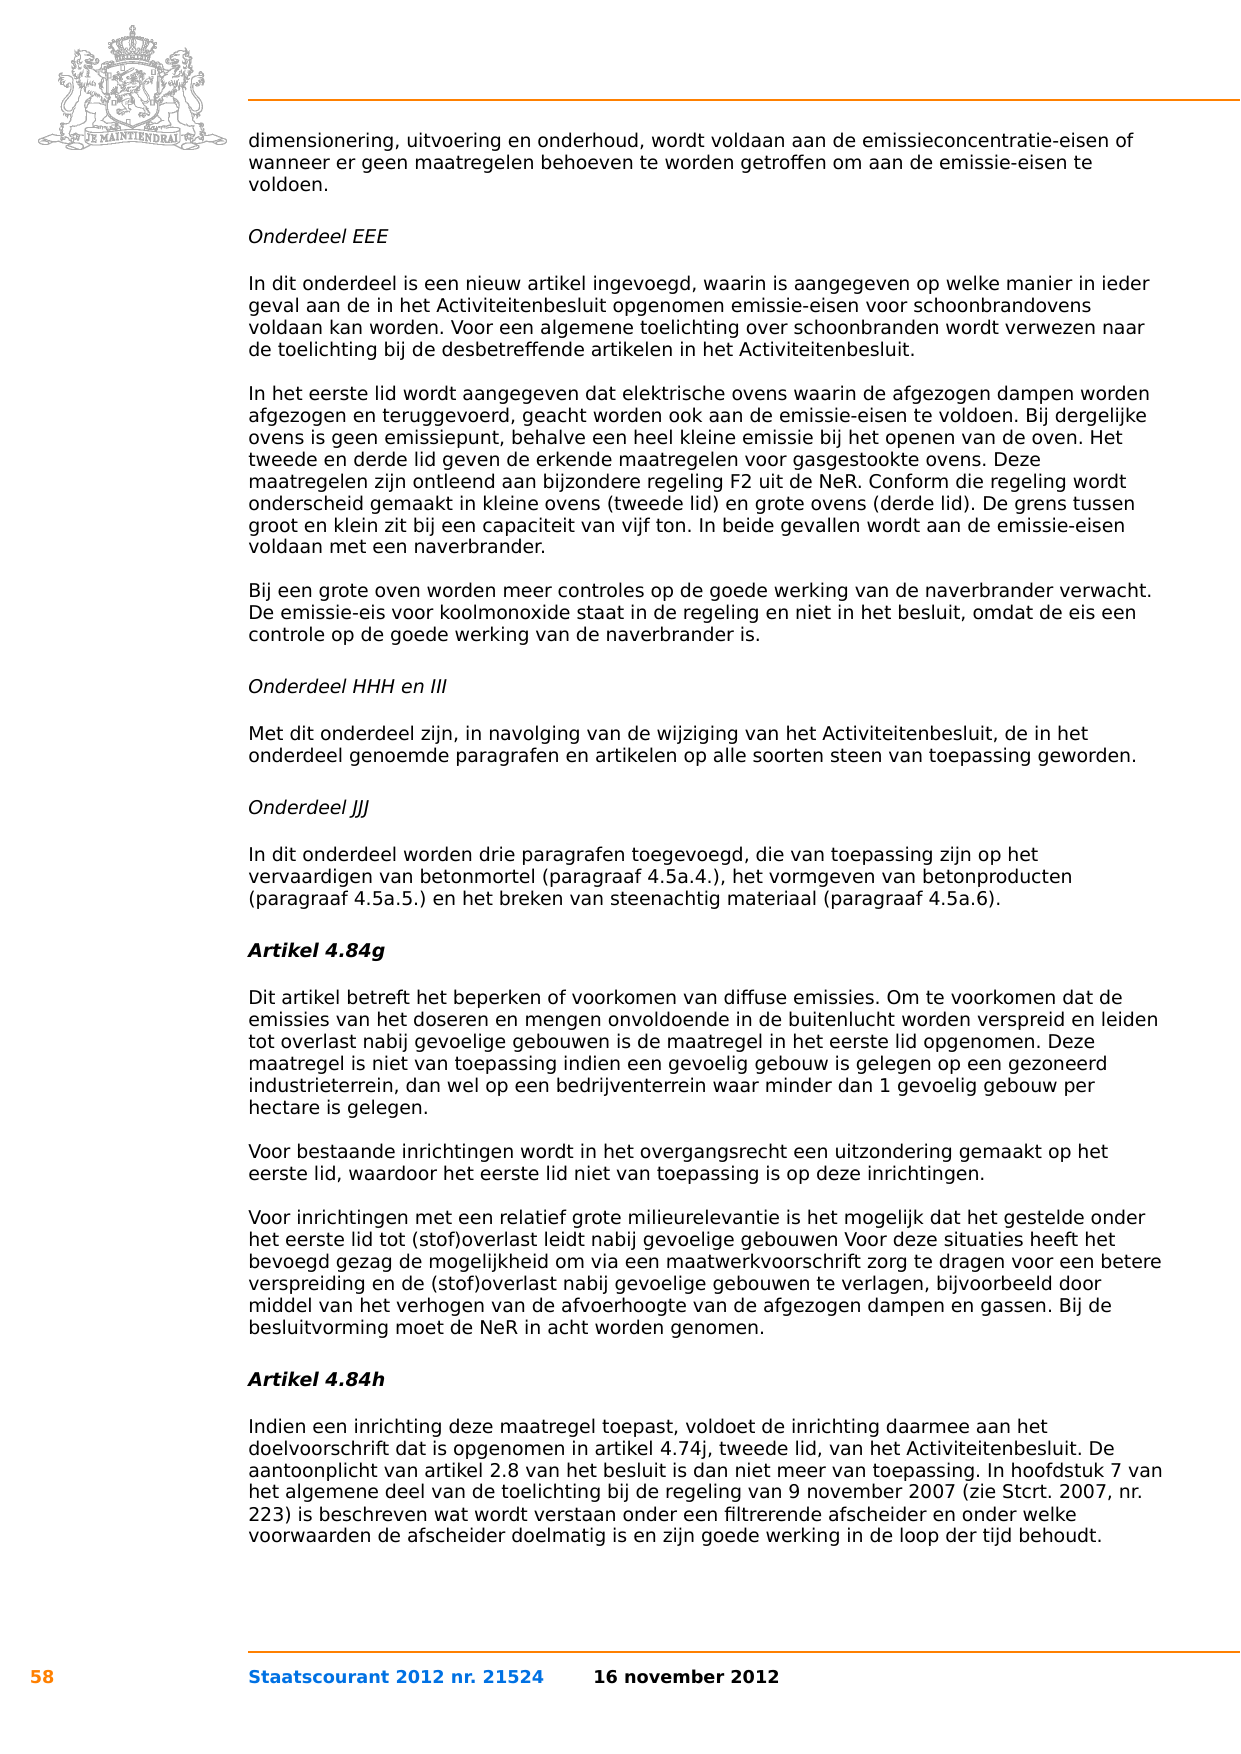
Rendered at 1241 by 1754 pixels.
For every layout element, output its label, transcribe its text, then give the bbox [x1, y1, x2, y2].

subtitle Onderdeel HHH en III [248, 676, 1163, 698]
text In dit onderdeel is een nieuw artikel ingevoegd, waarin is aangegeven op welke manier in ieder geval aan de in het Activiteitenbesluit opgenomen emissie-eisen voor schoonbrandovens voldaan kan worden. Voor een algemene toelichting over schoonbranden wordt verwezen naar de toelichting bij de desbetreffende artikelen in het Activiteitenbesluit. [248, 273, 1163, 361]
subtitle Onderdeel EEE [248, 226, 1163, 248]
picture [38, 25, 227, 150]
text Indien een inrichting deze maatregel toepast, voldoet de inrichting daarmee aan het doelvoorschrift dat is opgenomen in artikel 4.74j, tweede lid, van het Activiteitenbesluit. De aantoonplicht van artikel 2.8 van het besluit is dan niet meer van toepassing. In hoofdstuk 7 van het algemene deel van de toelichting bij de regeling van 9 november 2007 (zie Stcrt. 2007, nr. 223) is beschreven wat wordt verstaan onder een filtrerende afscheider en onder welke voorwaarden de afscheider doelmatig is en zijn goede werking in de loop der tijd behoudt. [248, 1416, 1163, 1547]
text Met dit onderdeel zijn, in navolging van de wijziging van het Activiteitenbesluit, de in het onderdeel genoemde paragrafen en artikelen op alle soorten steen van toepassing geworden. [248, 723, 1163, 767]
text Voor bestaande inrichtingen wordt in het overgangsrecht een uitzondering gemaakt op het eerste lid, waardoor het eerste lid niet van toepassing is op deze inrichtingen. [248, 1141, 1163, 1185]
text Bij een grote oven worden meer controles op de goede werking van de naverbrander verwacht. De emissie-eis voor koolmonoxide staat in de regeling en niet in het besluit, omdat de eis een controle op de goede werking van de naverbrander is. [248, 580, 1163, 646]
text dimensionering, uitvoering en onderhoud, wordt voldaan aan de emissieconcentratie-eisen of wanneer er geen maatregelen behoeven te worden getroffen om aan de emissie-eisen te voldoen. [248, 130, 1163, 196]
subtitle Artikel 4.84g [248, 940, 1163, 962]
subtitle Onderdeel JJJ [248, 797, 1163, 819]
text In dit onderdeel worden drie paragrafen toegevoegd, die van toepassing zijn op het vervaardigen van betonmortel (paragraaf 4.5a.4.), het vormgeven van betonproducten (paragraaf 4.5a.5.) en het breken van steenachtig materiaal (paragraaf 4.5a.6). [248, 844, 1163, 910]
text Voor inrichtingen met een relatief grote milieurelevantie is het mogelijk dat het gestelde onder het eerste lid tot (stof)overlast leidt nabij gevoelige gebouwen Voor deze situaties heeft het bevoegd gezag de mogelijkheid om via een maatwerkvoorschrift zorg te dragen voor een betere verspreiding en de (stof)overlast nabij gevoelige gebouwen te verlagen, bijvoorbeeld door middel van het verhogen van de afvoerhoogte van de afgezogen dampen en gassen. Bij de besluitvorming moet de NeR in acht worden genomen. [248, 1207, 1163, 1338]
text In het eerste lid wordt aangegeven dat elektrische ovens waarin de afgezogen dampen worden afgezogen en teruggevoerd, geacht worden ook aan de emissie-eisen te voldoen. Bij dergelijke ovens is geen emissiepunt, behalve een heel kleine emissie bij het openen van de oven. Het tweede en derde lid geven de erkende maatregelen voor gasgestookte ovens. Deze maatregelen zijn ontleend aan bijzondere regeling F2 uit de NeR. Conform die regeling wordt onderscheid gemaakt in kleine ovens (tweede lid) en grote ovens (derde lid). De grens tussen groot en klein zit bij een capaciteit van vijf ton. In beide gevallen wordt aan de emissie-eisen voldaan met een naverbrander. [248, 383, 1163, 558]
text Dit artikel betreft het beperken of voorkomen van diffuse emissies. Om te voorkomen dat de emissies van het doseren en mengen onvoldoende in de buitenlucht worden verspreid en leiden tot overlast nabij gevoelige gebouwen is de maatregel in het eerste lid opgenomen. Deze maatregel is niet van toepassing indien een gevoelig gebouw is gelegen op een gezoneerd industrieterrein, dan wel op een bedrijventerrein waar minder dan 1 gevoelig gebouw per hectare is gelegen. [248, 987, 1163, 1119]
subtitle Artikel 4.84h [248, 1368, 1163, 1391]
